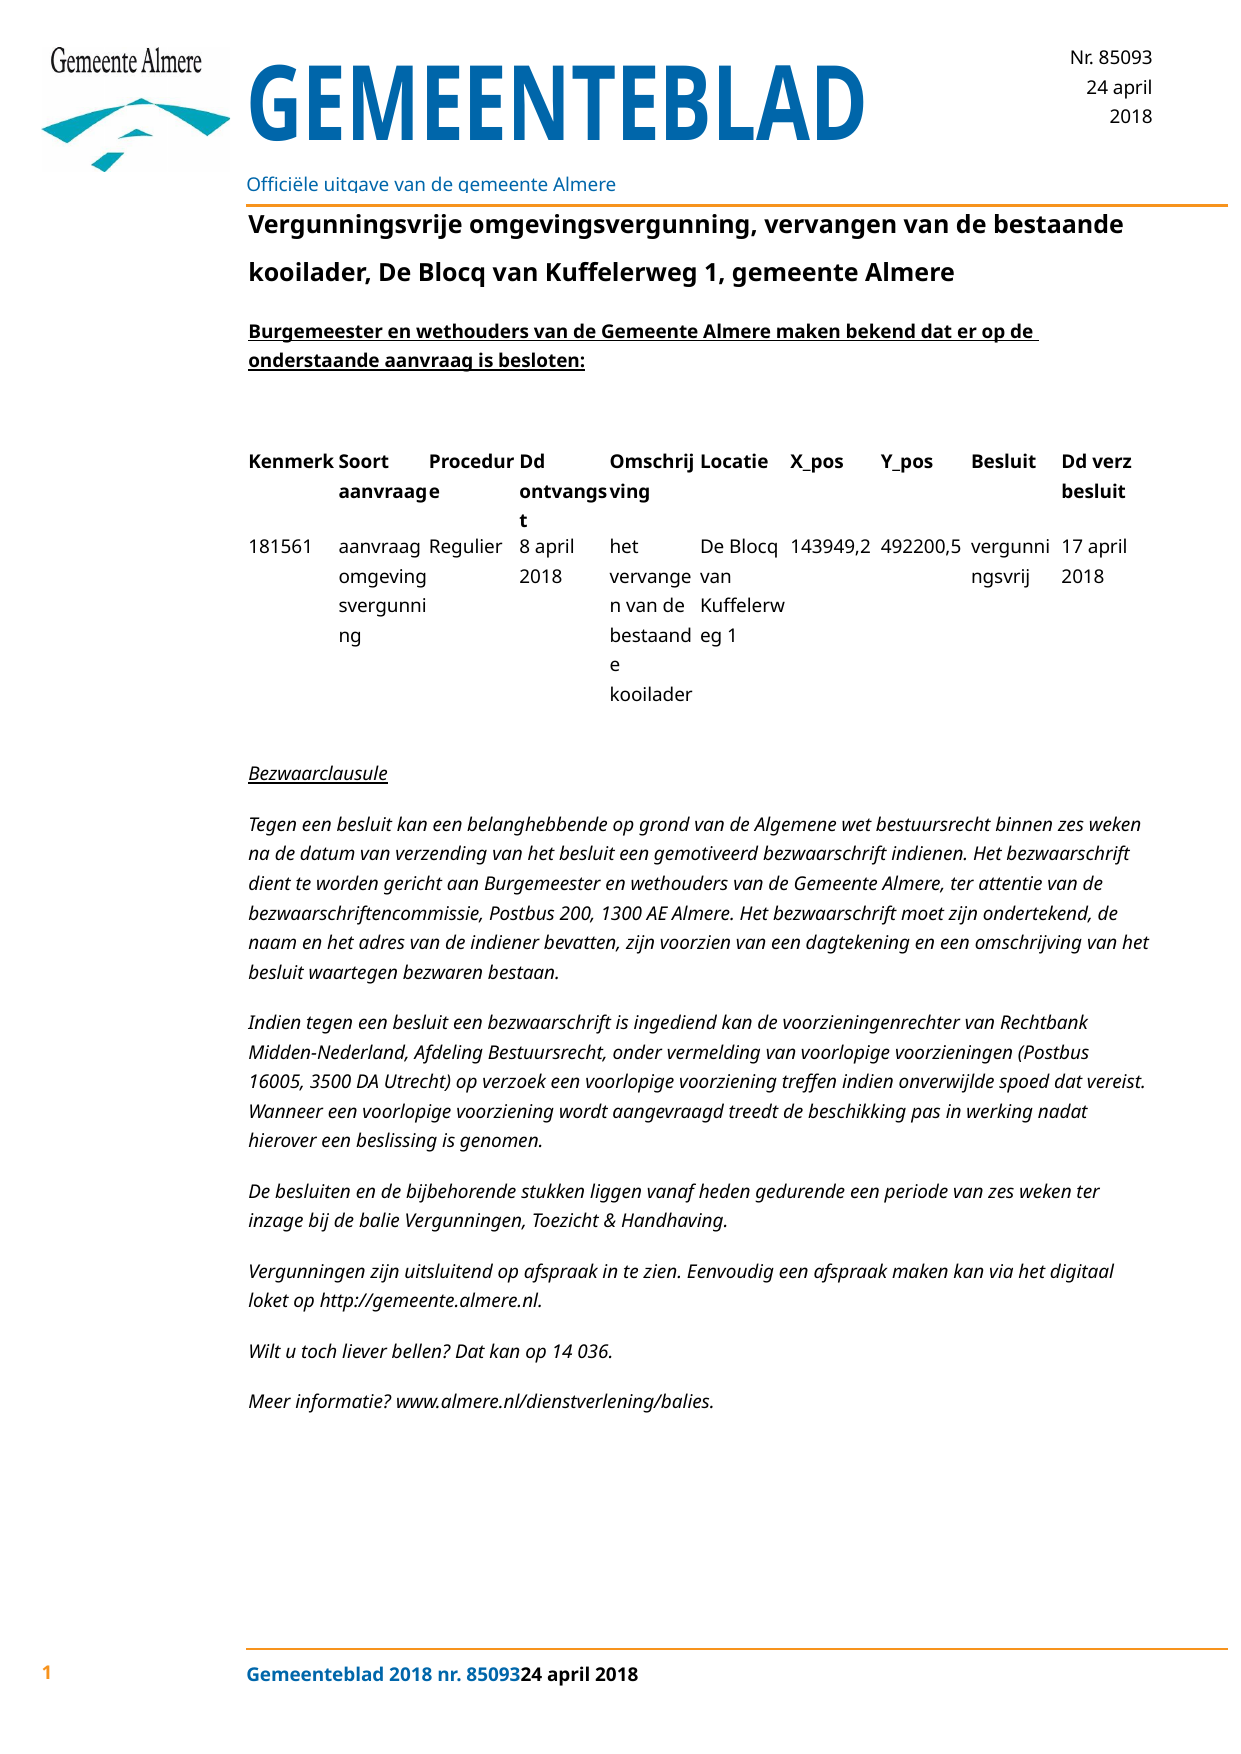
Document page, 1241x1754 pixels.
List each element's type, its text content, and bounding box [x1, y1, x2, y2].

table_header Kenmerk [248, 449, 338, 533]
table_cell vergunningsvrij [971, 533, 1061, 707]
picture [41, 47, 231, 172]
table_cell 492200,5 [881, 533, 971, 707]
text Bezwaarclausule [248, 761, 1152, 786]
table_cell Regulier [429, 533, 519, 707]
table_cell 143949,2 [790, 533, 881, 707]
table_header Dd verz besluit [1061, 449, 1152, 533]
table_cell De Blocq van Kuffelerweg 1 [700, 533, 790, 707]
text Vergunningen zijn uitsluitend op afspraak in te zien. Eenvoudig een afspraak maken kan via het digitaal loket op http://gemeente.almere.nl. [248, 1258, 1152, 1313]
table_cell 8 april 2018 [519, 533, 609, 707]
table_cell aanvraag omgevingsvergunning [338, 533, 429, 707]
text Indien tegen een besluit een bezwaarschrift is ingediend kan de voorzieningenrechter van Rechtbank Midden-Nederland, Afdeling Bestuursrecht, onder vermelding van voorlopige voorzieningen (Postbus 16005, 3500 DA Utrecht) op verzoek een voorlopige voorziening treffen indien onverwijlde spoed dat vereist. Wanneer een voorlopige voorziening wordt aangevraagd treedt de beschikking pas in werking nadat hierover een beslissing is genomen. [248, 1009, 1152, 1153]
table_header Soort aanvraag [338, 449, 429, 533]
text Burgemeester en wethouders van de Gemeente Almere maken bekend dat er op de onderstaande aanvraag is besloten: [248, 318, 1152, 373]
text Meer informatie? www.almere.nl/dienstverlening/balies. [248, 1388, 1152, 1414]
text Tegen een besluit kan een belanghebbende op grond van de Algemene wet bestuursrecht binnen zes weken na de datum van verzending van het besluit een gemotiveerd bezwaarschrift indienen. Het bezwaarschrift dient te worden gericht aan Burgemeester en wethouders van de Gemeente Almere, ter attentie van de bezwaarschriftencommissie, Postbus 200, 1300 AE Almere. Het bezwaarschrift moet zijn ondertekend, de naam en het adres van de indiener bevatten, zijn voorzien van een dagtekening en een omschrijving van het besluit waartegen bezwaren bestaan. [248, 811, 1152, 985]
table_header Dd ontvangst [519, 449, 609, 533]
table_header Besluit [971, 449, 1061, 533]
text Vergunningsvrije omgevingsvergunning, vervangen van de bestaande kooilader, De Blocq van Kuffelerweg 1, gemeente Almere [248, 207, 1152, 288]
table_cell het vervangen van de bestaande kooilader [609, 533, 700, 707]
table_header Y_pos [881, 449, 971, 533]
table_cell 17 april 2018 [1061, 533, 1152, 707]
table_header Procedure [429, 449, 519, 533]
table_header Locatie [700, 449, 790, 533]
table_header X_pos [790, 449, 881, 533]
table_header Omschrijving [609, 449, 700, 533]
text Wilt u toch liever bellen? Dat kan op 14 036. [248, 1338, 1152, 1364]
table_cell 181561 [248, 533, 338, 707]
text De besluiten en de bijbehorende stukken liggen vanaf heden gedurende een periode van zes weken ter inzage bij de balie Vergunningen, Toezicht & Handhaving. [248, 1178, 1152, 1233]
